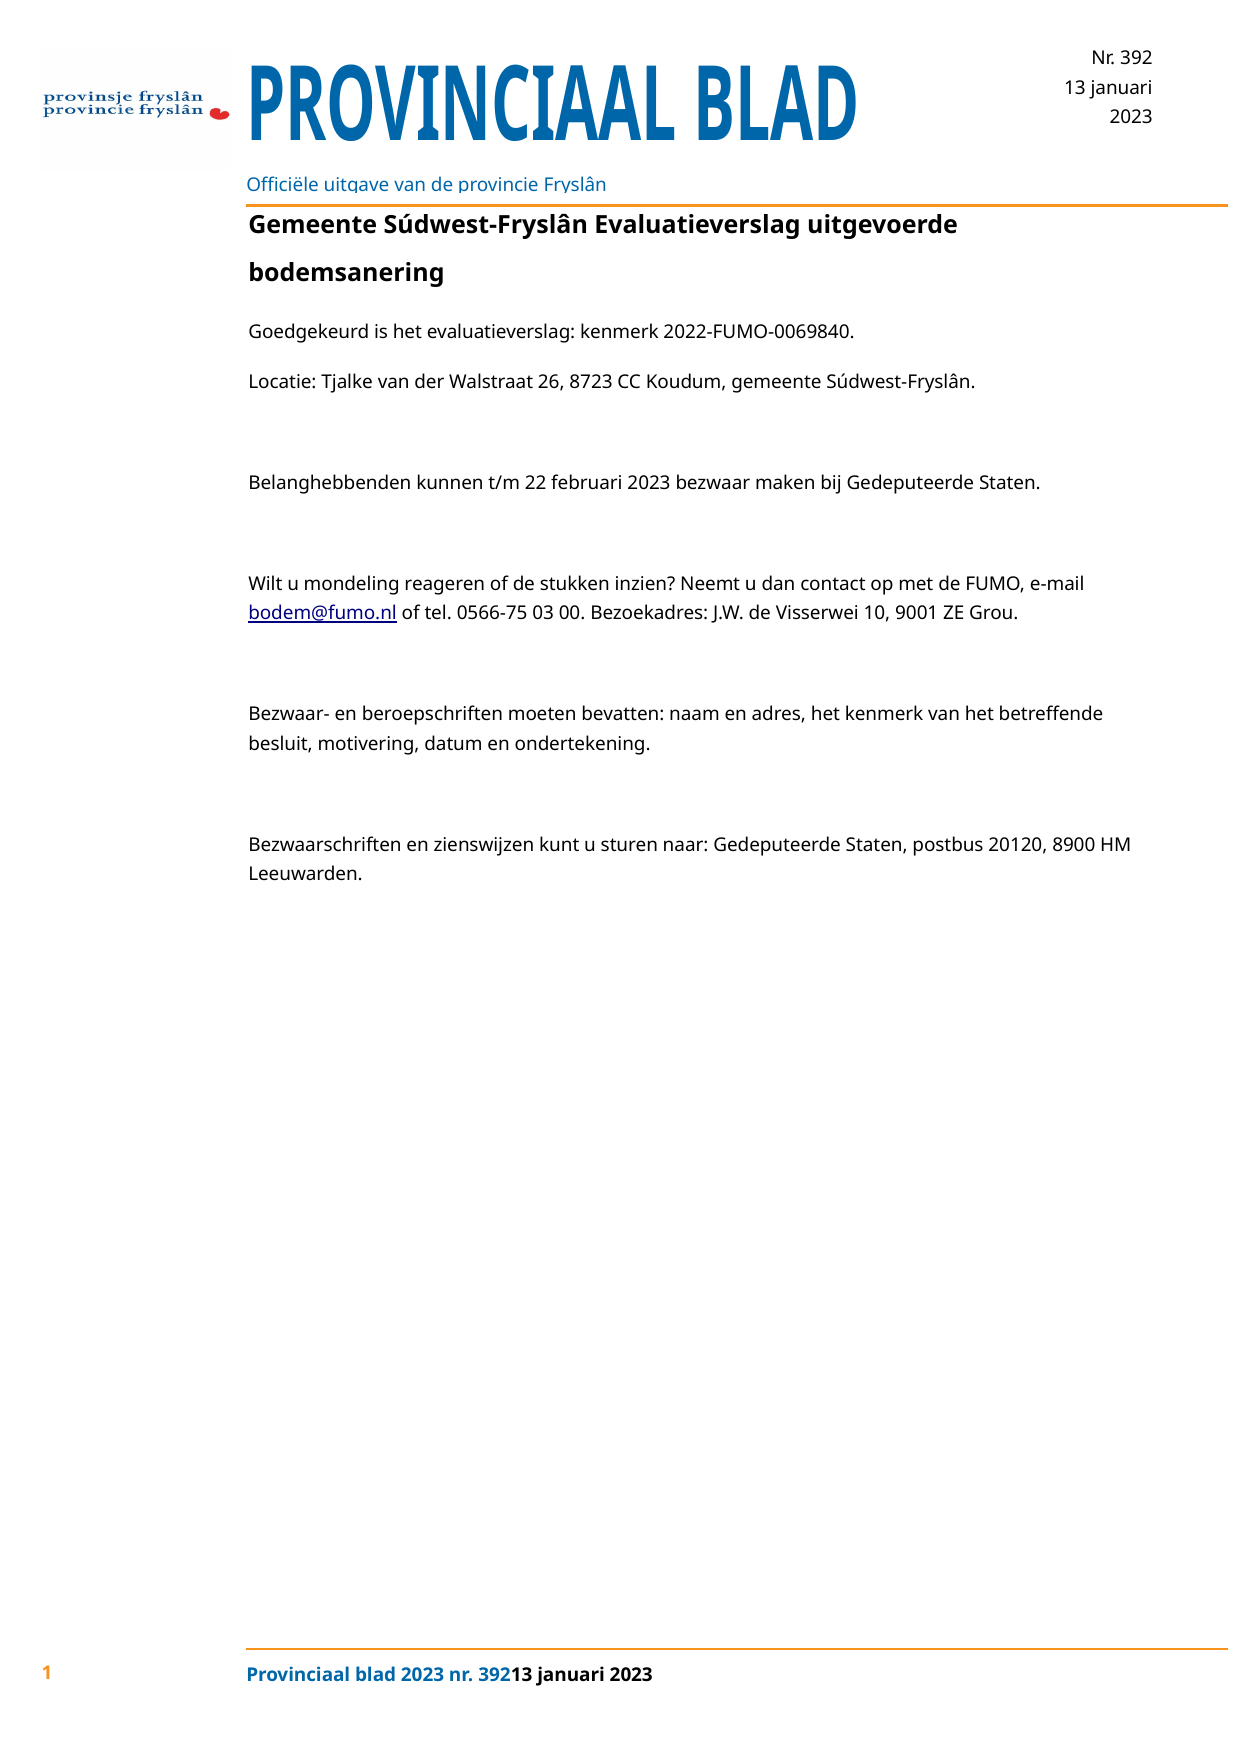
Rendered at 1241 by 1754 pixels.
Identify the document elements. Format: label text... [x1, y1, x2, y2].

text Goedgekeurd is het evaluatieverslag: kenmerk 2022-FUMO-0069840. [248, 318, 1152, 344]
text Locatie: Tjalke van der Walstraat 26, 8723 CC Koudum, gemeente Súdwest-Fryslân. [248, 368, 1152, 394]
picture [41, 47, 231, 172]
text Belanghebbenden kunnen t/m 22 februari 2023 bezwaar maken bij Gedeputeerde Staten. [248, 469, 1152, 495]
text Gemeente Súdwest-Fryslân Evaluatieverslag uitgevoerde bodemsanering [248, 207, 1152, 288]
text Bezwaarschriften en zienswijzen kunt u sturen naar: Gedeputeerde Staten, postbus 20120, 8900 HM Leeuwarden. [248, 831, 1152, 886]
text Bezwaar- en beroepschriften moeten bevatten: naam en adres, het kenmerk van het betreffende besluit, motivering, datum en ondertekening. [248, 700, 1152, 756]
text Wilt u mondeling reageren of de stukken inzien? Neemt u dan contact op met de FUMO, e-mail bodem@fumo.nl of tel. 0566-75 03 00. Bezoekadres: J.W. de Visserwei 10, 9001 ZE Grou. [248, 570, 1152, 625]
